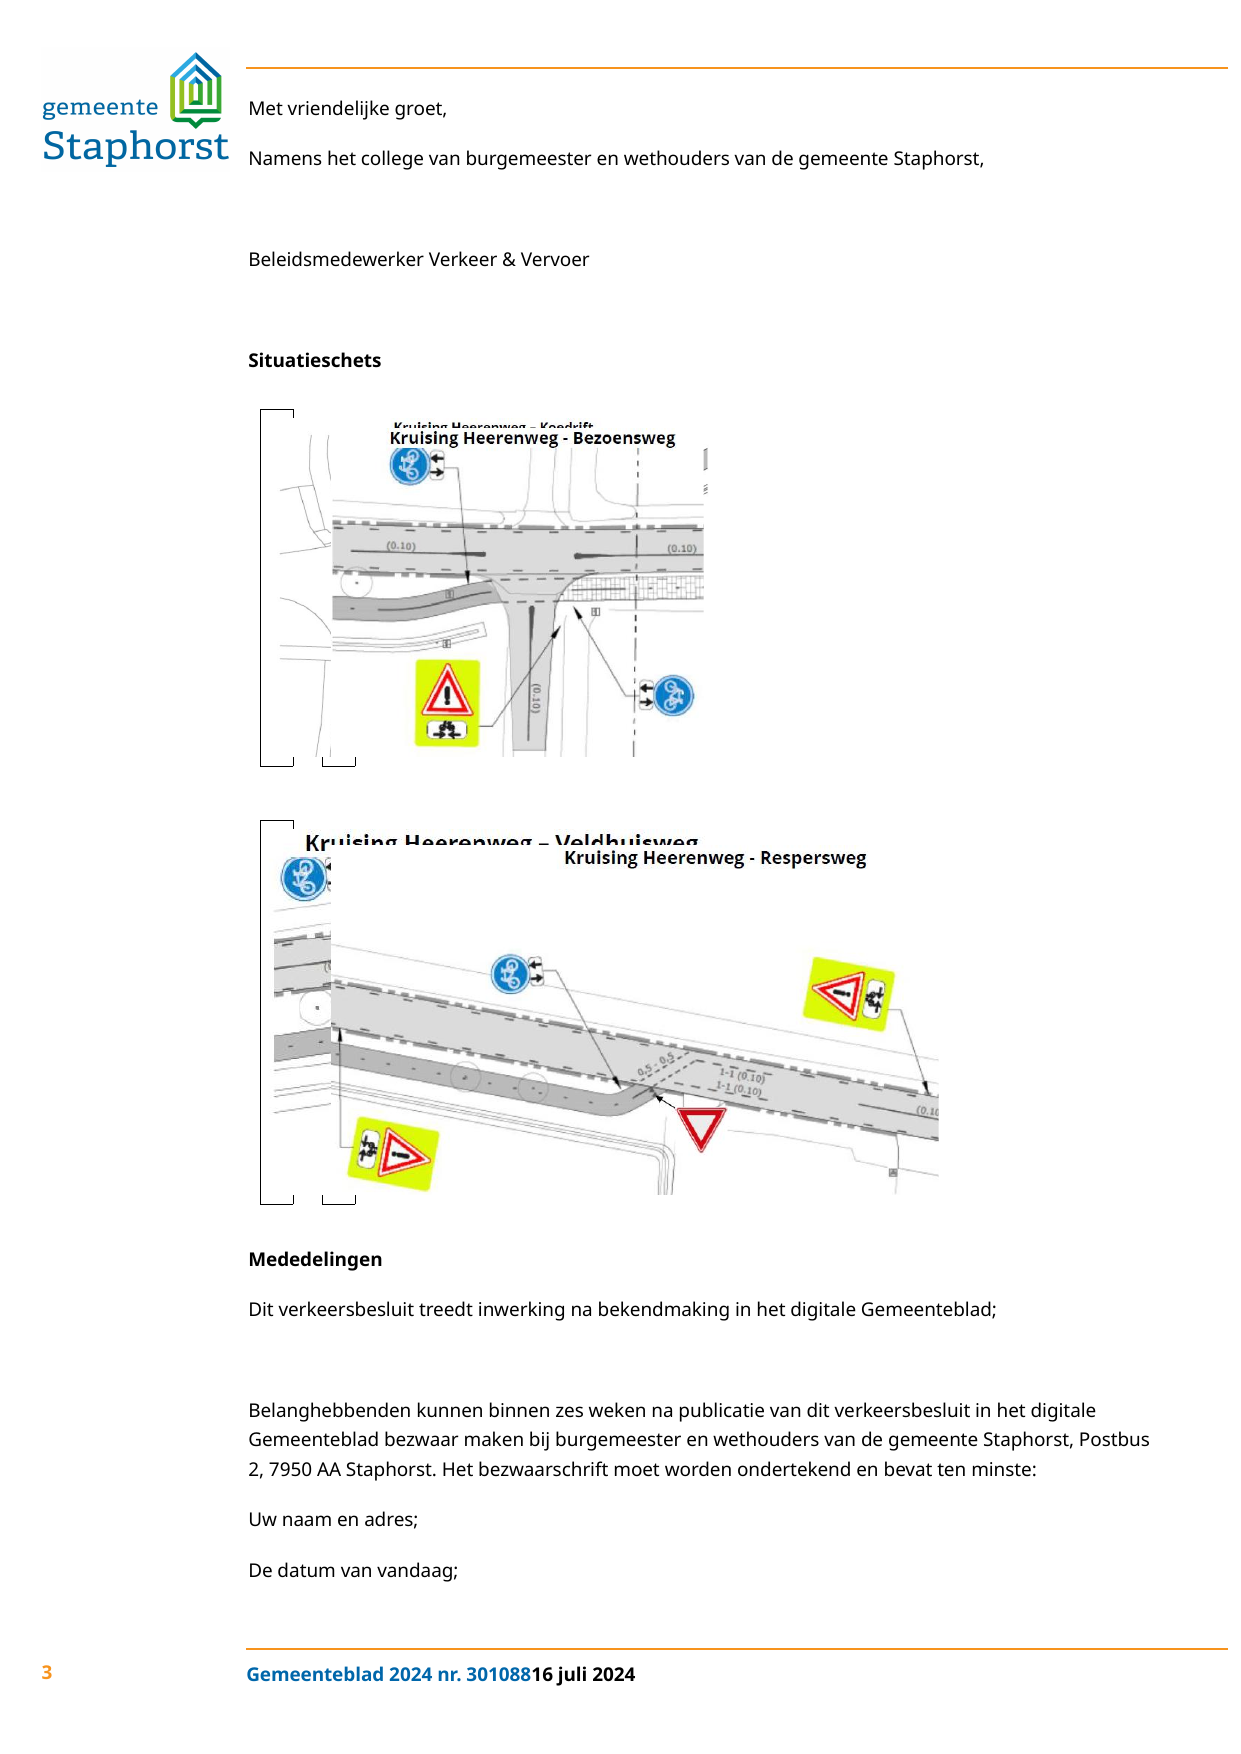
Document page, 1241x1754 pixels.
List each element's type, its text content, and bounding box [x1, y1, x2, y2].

picture [268, 418, 709, 757]
text Met vriendelijke groet, [248, 95, 1152, 121]
text Dit verkeersbesluit treedt inwerking na bekendmaking in het digitale Gemeenteblad; [248, 1296, 1152, 1322]
text Belanghebbenden kunnen binnen zes weken na publicatie van dit verkeersbesluit in het digitale Gemeenteblad bezwaar maken bij burgemeester en wethouders van de gemeente Staphorst, Postbus 2, 7950 AA Staphorst. Het bezwaarschrift moet worden ondertekend en bevat ten minste: [248, 1397, 1152, 1482]
text Mededelingen [248, 1246, 1152, 1271]
picture [41, 47, 231, 172]
text Namens het college van burgemeester en wethouders van de gemeente Staphorst, [248, 145, 1152, 171]
text Uw naam en adres; [248, 1507, 1152, 1532]
picture [268, 829, 939, 1195]
text Situatieschets [248, 347, 1152, 373]
text De datum van vandaag; [248, 1557, 1152, 1583]
text Beleidsmedewerker Verkeer & Vervoer [248, 246, 1152, 272]
